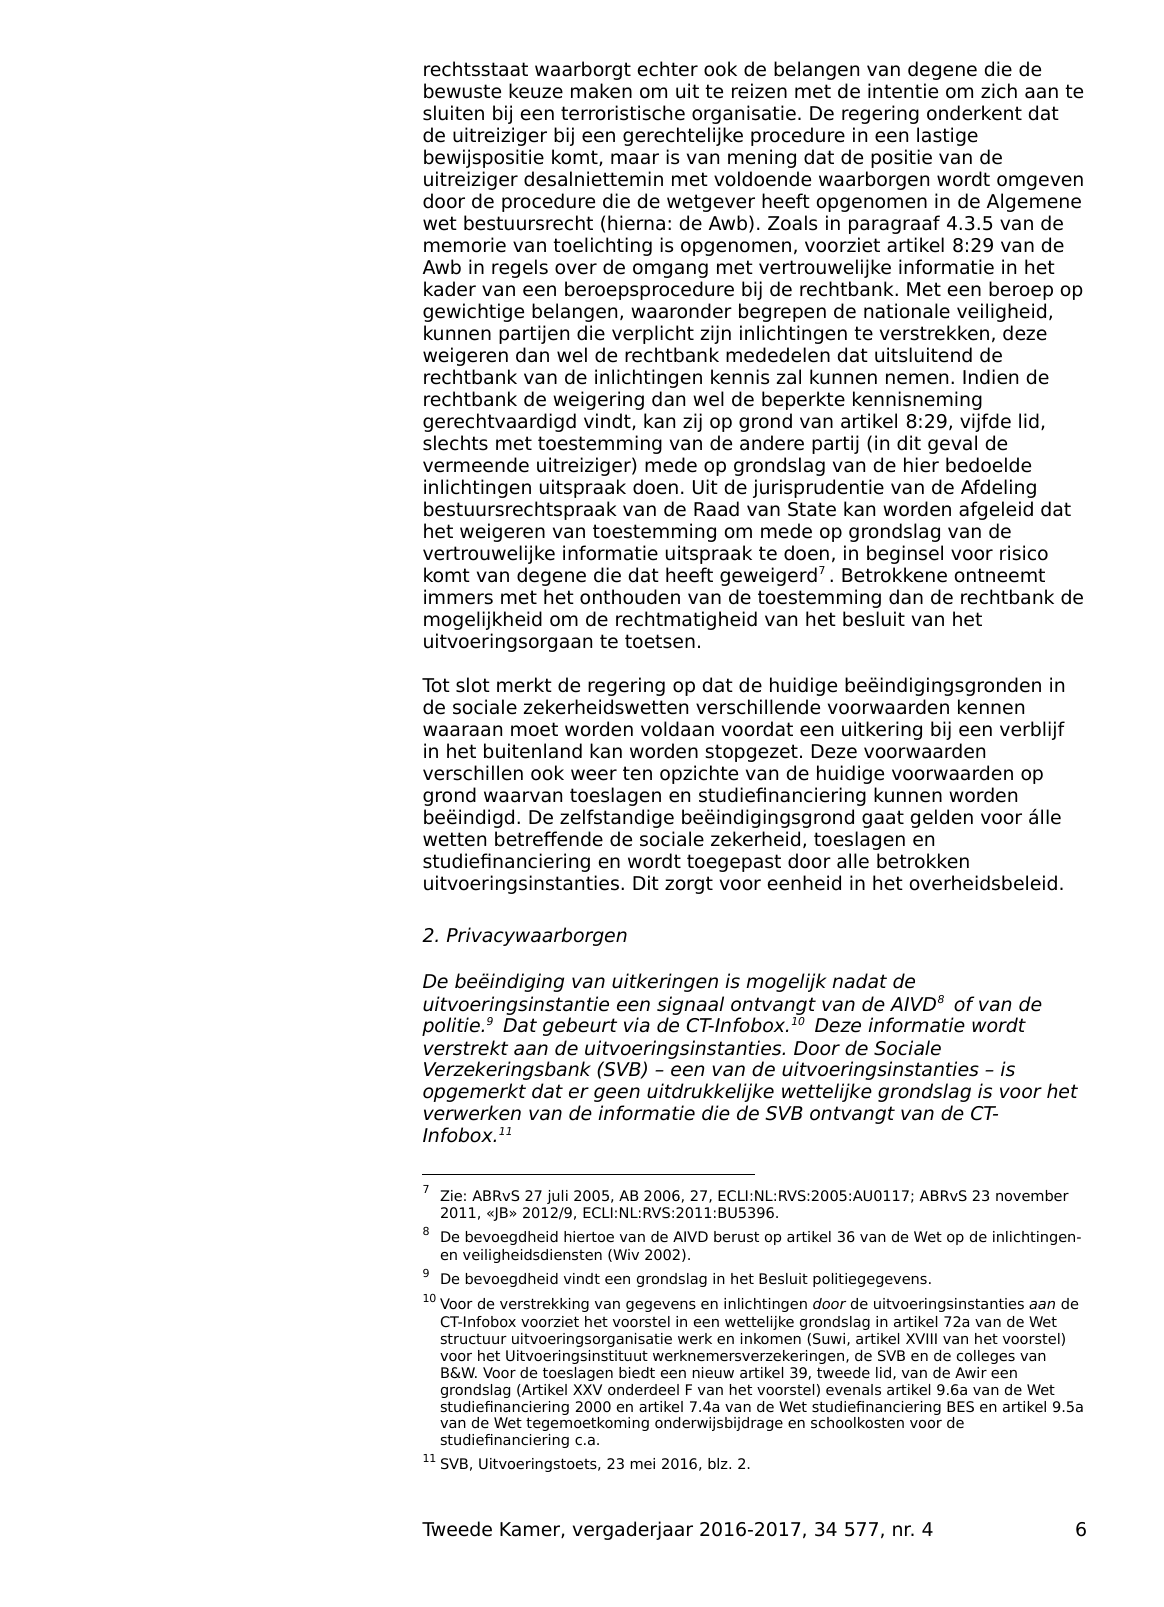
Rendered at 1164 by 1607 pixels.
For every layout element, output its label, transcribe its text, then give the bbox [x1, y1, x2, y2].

text Tot slot merkt de regering op dat de huidige beëindigingsgronden in de sociale zekerheidswetten verschillende voorwaarden kennen waaraan moet worden voldaan voordat een uitkering bij een verblijf in het buitenland kan worden stopgezet. Deze voorwaarden verschillen ook weer ten opzichte van de huidige voorwaarden op grond waarvan toeslagen en studiefinanciering kunnen worden beëindigd. De zelfstandige beëindigingsgrond gaat gelden voor álle wetten betreffende de sociale zekerheid, toeslagen en studiefinanciering en wordt toegepast door alle betrokken uitvoeringsinstanties. Dit zorgt voor eenheid in het overheidsbeleid. [422, 675, 1087, 894]
text De bevoegdheid vindt een grondslag in het Besluit politiegegevens. [422, 1267, 1087, 1289]
text SVB, Uitvoeringstoets, 23 mei 2016, blz. 2. [422, 1452, 1087, 1474]
text rechtsstaat waarborgt echter ook de belangen van degene die de bewuste keuze maken om uit te reizen met de intentie om zich aan te sluiten bij een terroristische organisatie. De regering onderkent dat de uitreiziger bij een gerechtelijke procedure in een lastige bewijspositie komt, maar is van mening dat de positie van de uitreiziger desalniettemin met voldoende waarborgen wordt omgeven door de procedure die de wetgever heeft opgenomen in de Algemene wet bestuursrecht (hierna: de Awb). Zoals in paragraaf 4.3.5 van de memorie van toelichting is opgenomen, voorziet artikel 8:29 van de Awb in regels over de omgang met vertrouwelijke informatie in het kader van een beroepsprocedure bij de rechtbank. Met een beroep op gewichtige belangen, waaronder begrepen de nationale veiligheid, kunnen partijen die verplicht zijn inlichtingen te verstrekken, deze weigeren dan wel de rechtbank mededelen dat uitsluitend de rechtbank van de inlichtingen kennis zal kunnen nemen. Indien de rechtbank de weigering dan wel de beperkte kennisneming gerechtvaardigd vindt, kan zij op grond van artikel 8:29, vijfde lid, slechts met toestemming van de andere partij (in dit geval de vermeende uitreiziger) mede op grondslag van de hier bedoelde inlichtingen uitspraak doen. Uit de jurisprudentie van de Afdeling bestuursrechtspraak van de Raad van State kan worden afgeleid dat het weigeren van toestemming om mede op grondslag van de vertrouwelijke informatie uitspraak te doen, in beginsel voor risico komt van degene die dat heeft geweigerd. Betrokkene ontneemt immers met het onthouden van de toestemming dan de rechtbank de mogelijkheid om de rechtmatigheid van het besluit van het uitvoeringsorgaan te toetsen. [422, 59, 1087, 652]
text Zie: ABRvS 27 juli 2005, AB 2006, 27, ECLI:NL:RVS:2005:AU0117; ABRvS 23 november 2011, «JB» 2012/9, ECLI:NL:RVS:2011:BU5396. [422, 1183, 1087, 1222]
text De bevoegdheid hiertoe van de AIVD berust op artikel 36 van de Wet op de inlichtingen- en veiligheidsdiensten (Wiv 2002). [422, 1225, 1087, 1264]
text De beëindiging van uitkeringen is mogelijk nadat de uitvoeringsinstantie een signaal ontvangt van de AIVD of van de politie. Dat gebeurt via de CT-Infobox. Deze informatie wordt verstrekt aan de uitvoeringsinstanties. Door de Sociale Verzekeringsbank (SVB) – een van de uitvoeringsinstanties – is opgemerkt dat er geen uitdrukkelijke wettelijke grondslag is voor het verwerken van de informatie die de SVB ontvangt van de CT-Infobox. [422, 971, 1087, 1147]
subtitle 2. Privacywaarborgen [422, 924, 1087, 946]
text Voor de verstrekking van gegevens en inlichtingen door de uitvoeringsinstanties aan de CT-Infobox voorziet het voorstel in een wettelijke grondslag in artikel 72a van de Wet structuur uitvoeringsorganisatie werk en inkomen (Suwi, artikel XVIII van het voorstel) voor het Uitvoeringsinstituut werknemersverzekeringen, de SVB en de colleges van B&W. Voor de toeslagen biedt een nieuw artikel 39, tweede lid, van de Awir een grondslag (Artikel XXV onderdeel F van het voorstel) evenals artikel 9.6a van de Wet studiefinanciering 2000 en artikel 7.4a van de Wet studiefinanciering BES en artikel 9.5a van de Wet tegemoetkoming onderwijsbijdrage en schoolkosten voor de studiefinanciering c.a. [422, 1292, 1087, 1449]
